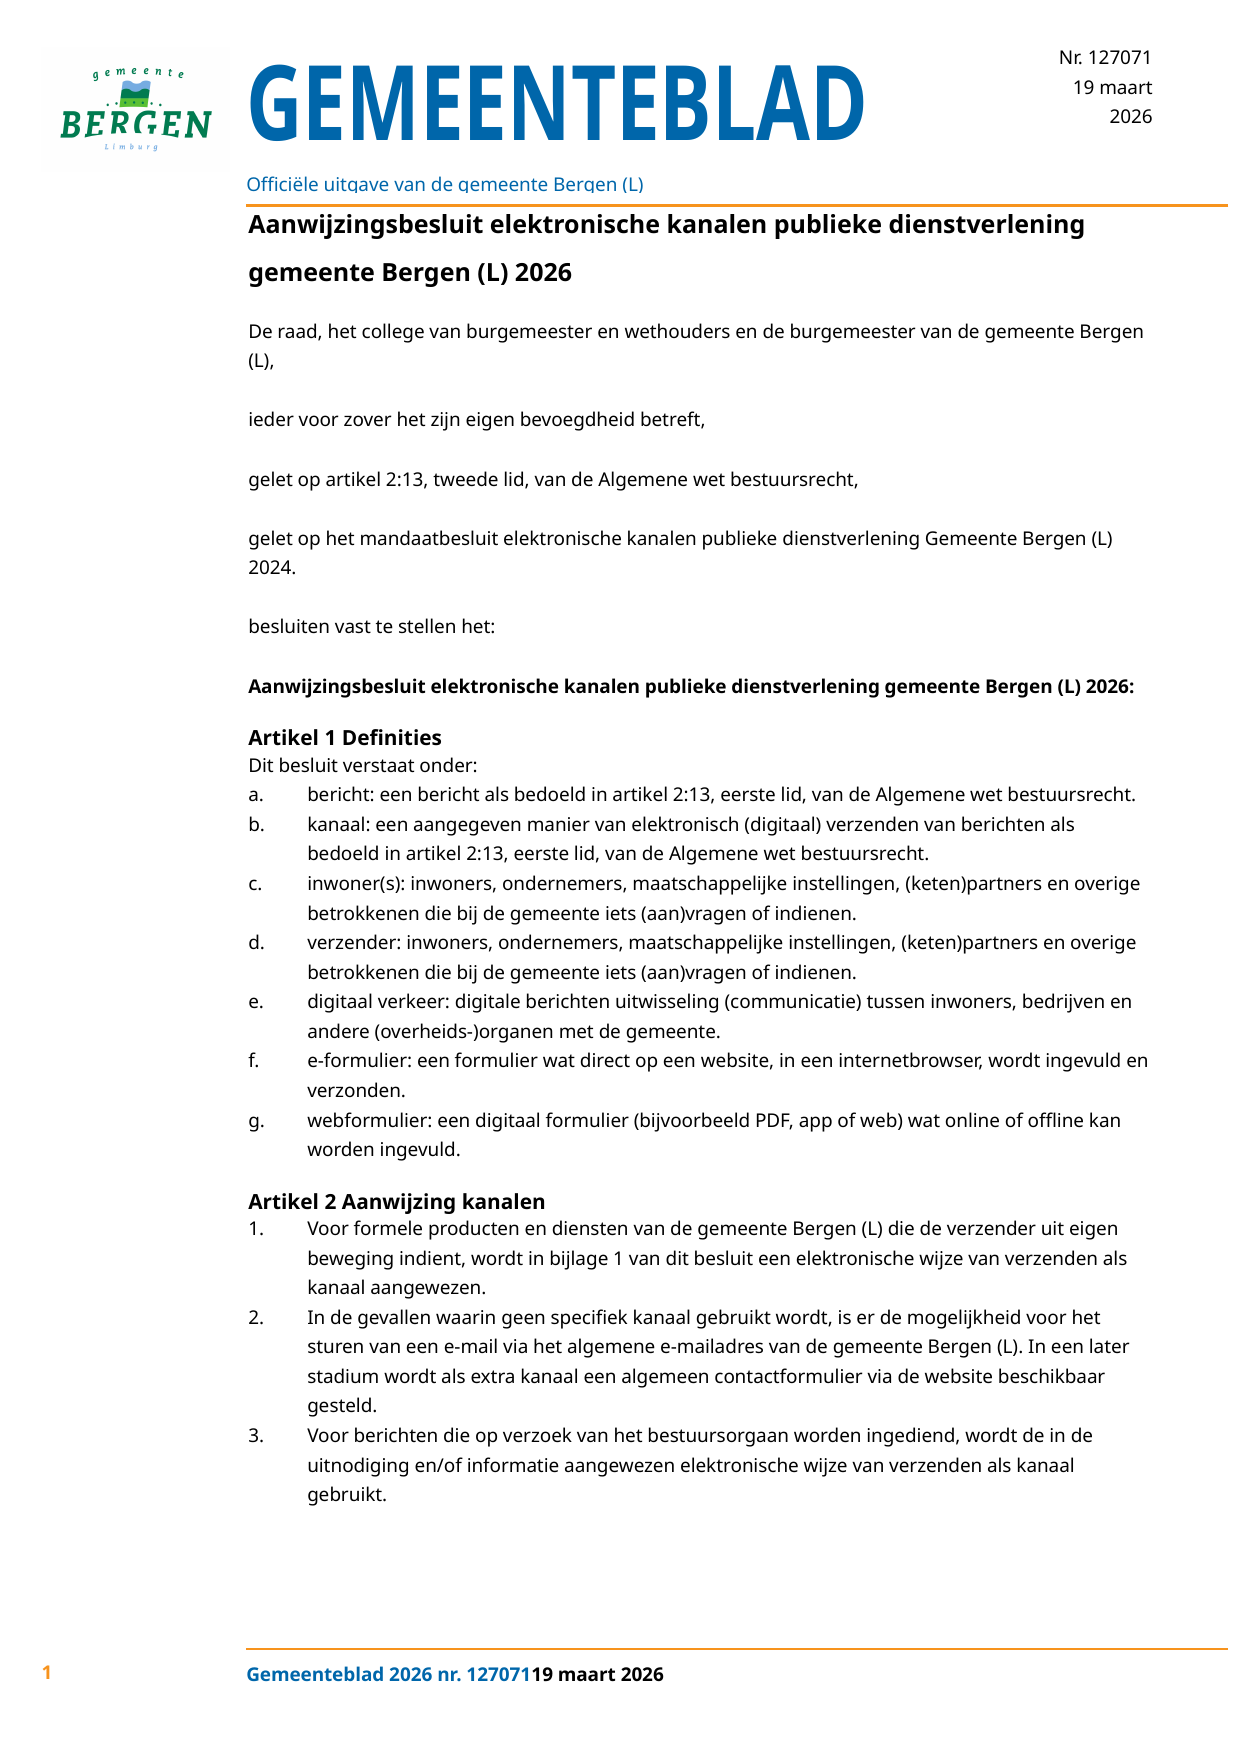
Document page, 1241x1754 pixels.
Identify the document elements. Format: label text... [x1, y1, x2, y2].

list bericht: een bericht als bedoeld in artikel 2:13, eerste lid, van de Algemene wet bestuursrecht. [248, 781, 1152, 807]
text Dit besluit verstaat onder: [248, 752, 1152, 777]
list Voor formele producten en diensten van de gemeente Bergen (L) die de verzender uit eigen beweging indient, wordt in bijlage 1 van dit besluit een elektronische wijze van verzenden als kanaal aangewezen. [248, 1215, 1152, 1300]
list webformulier: een digitaal formulier (bijvoorbeeld PDF, app of web) wat online of offline kan worden ingevuld. [248, 1107, 1152, 1162]
text Artikel 1 Definities [248, 723, 1152, 752]
list inwoner(s): inwoners, ondernemers, maatschappelijke instellingen, (keten)partners en overige betrokkenen die bij de gemeente iets (aan)vragen of indienen. [248, 870, 1152, 925]
text Artikel 2 Aanwijzing kanalen [248, 1187, 1152, 1215]
list e-formulier: een formulier wat direct op een website, in een internetbrowser, wordt ingevuld en verzonden. [248, 1048, 1152, 1103]
list kanaal: een aangegeven manier van elektronisch (digitaal) verzenden van berichten als bedoeld in artikel 2:13, eerste lid, van de Algemene wet bestuursrecht. [248, 811, 1152, 866]
text ieder voor zover het zijn eigen bevoegdheid betreft, [248, 407, 1152, 432]
list In de gevallen waarin geen specifiek kanaal gebruikt wordt, is er de mogelijkheid voor het sturen van een e-mail via het algemene e-mailadres van de gemeente Bergen (L). In een later stadium wordt als extra kanaal een algemeen contactformulier via de website beschikbaar gesteld. [248, 1304, 1152, 1418]
list Voor berichten die op verzoek van het bestuursorgaan worden ingediend, wordt de in de uitnodiging en/of informatie aangewezen elektronische wijze van verzenden als kanaal gebruikt. [248, 1422, 1152, 1507]
text Aanwijzingsbesluit elektronische kanalen publieke dienstverlening gemeente Bergen (L) 2026 [248, 207, 1152, 288]
text gelet op artikel 2:13, tweede lid, van de Algemene wet bestuursrecht, [248, 466, 1152, 492]
text De raad, het college van burgemeester en wethouders en de burgemeester van de gemeente Bergen (L), [248, 318, 1152, 373]
text gelet op het mandaatbesluit elektronische kanalen publieke dienstverlening Gemeente Bergen (L) 2024. [248, 525, 1152, 580]
list verzender: inwoners, ondernemers, maatschappelijke instellingen, (keten)partners en overige betrokkenen die bij de gemeente iets (aan)vragen of indienen. [248, 929, 1152, 984]
text besluiten vast te stellen het: [248, 614, 1152, 639]
list digitaal verkeer: digitale berichten uitwisseling (communicatie) tussen inwoners, bedrijven en andere (overheids-)organen met de gemeente. [248, 988, 1152, 1044]
text Aanwijzingsbesluit elektronische kanalen publieke dienstverlening gemeente Bergen (L) 2026: [248, 673, 1152, 699]
picture [41, 47, 231, 172]
